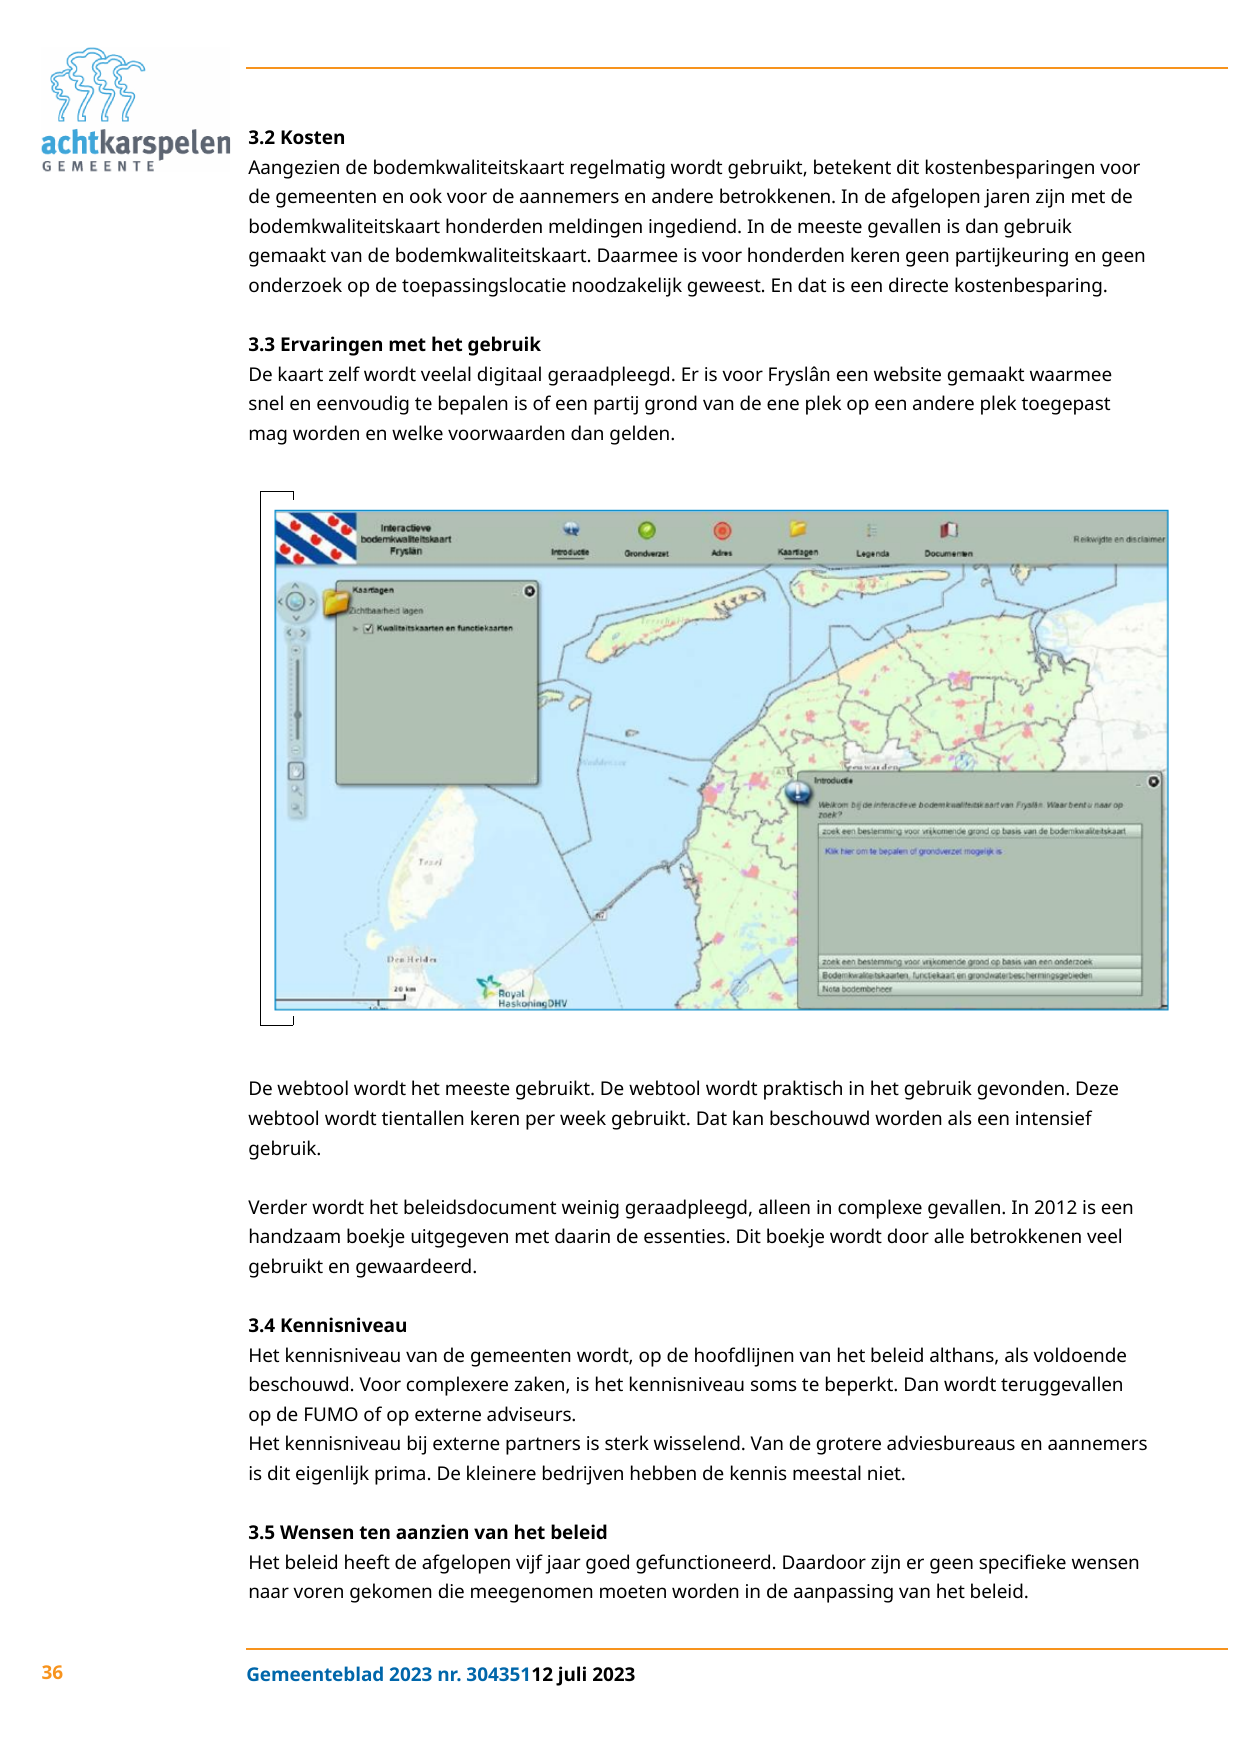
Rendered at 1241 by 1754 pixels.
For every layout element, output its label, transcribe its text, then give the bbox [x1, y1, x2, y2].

text De webtool wordt het meeste gebruikt. De webtool wordt praktisch in het gebruik gevonden. Deze webtool wordt tientallen keren per week gebruikt. Dat kan beschouwd worden als een intensief gebruik. [248, 1076, 1152, 1160]
text Verder wordt het beleidsdocument weinig geraadpleegd, alleen in complexe gevallen. In 2012 is een handzaam boekje uitgegeven met daarin de essenties. Dit boekje wordt door alle betrokkenen veel gebruikt en gewaardeerd. [248, 1194, 1152, 1279]
text 3.3 Ervaringen met het gebruik [248, 331, 1152, 357]
text Aangezien de bodemkwaliteitskaart regelmatig wordt gebruikt, betekent dit kostenbesparingen voor de gemeenten en ook voor de aannemers en andere betrokkenen. In de afgelopen jaren zijn met de bodemkwaliteitskaart honderden meldingen ingediend. In de meeste gevallen is dan gebruik gemaakt van de bodemkwaliteitskaart. Daarmee is voor honderden keren geen partijkeuring en geen onderzoek op de toepassingslocatie noodzakelijk geweest. En dat is een directe kostenbesparing. [248, 154, 1152, 298]
text 3.2 Kosten [248, 124, 1152, 150]
text 3.5 Wensen ten aanzien van het beleid [248, 1519, 1152, 1545]
text Het kennisniveau van de gemeenten wordt, op de hoofdlijnen van het beleid althans, als voldoende beschouwd. Voor complexere zaken, is het kennisniveau soms te beperkt. Dan wordt teruggevallen op de FUMO of op externe adviseurs. [248, 1342, 1152, 1427]
text Het kennisniveau bij externe partners is sterk wisselend. Van de grotere adviesbureaus en aannemers is dit eigenlijk prima. De kleinere bedrijven hebben de kennis meestal niet. [248, 1431, 1152, 1486]
text 3.4 Kennisniveau [248, 1312, 1152, 1338]
text Het beleid heeft de afgelopen vijf jaar goed gefunctioneerd. Daardoor zijn er geen specifieke wensen naar voren gekomen die meegenomen moeten worden in de aanpassing van het beleid. [248, 1549, 1152, 1604]
picture [268, 500, 1173, 1016]
picture [41, 47, 231, 172]
text De kaart zelf wordt veelal digitaal geraadpleegd. Er is voor Fryslân een website gemaakt waarmee snel en eenvoudig te bepalen is of een partij grond van de ene plek op een andere plek toegepast mag worden en welke voorwaarden dan gelden. [248, 361, 1152, 446]
